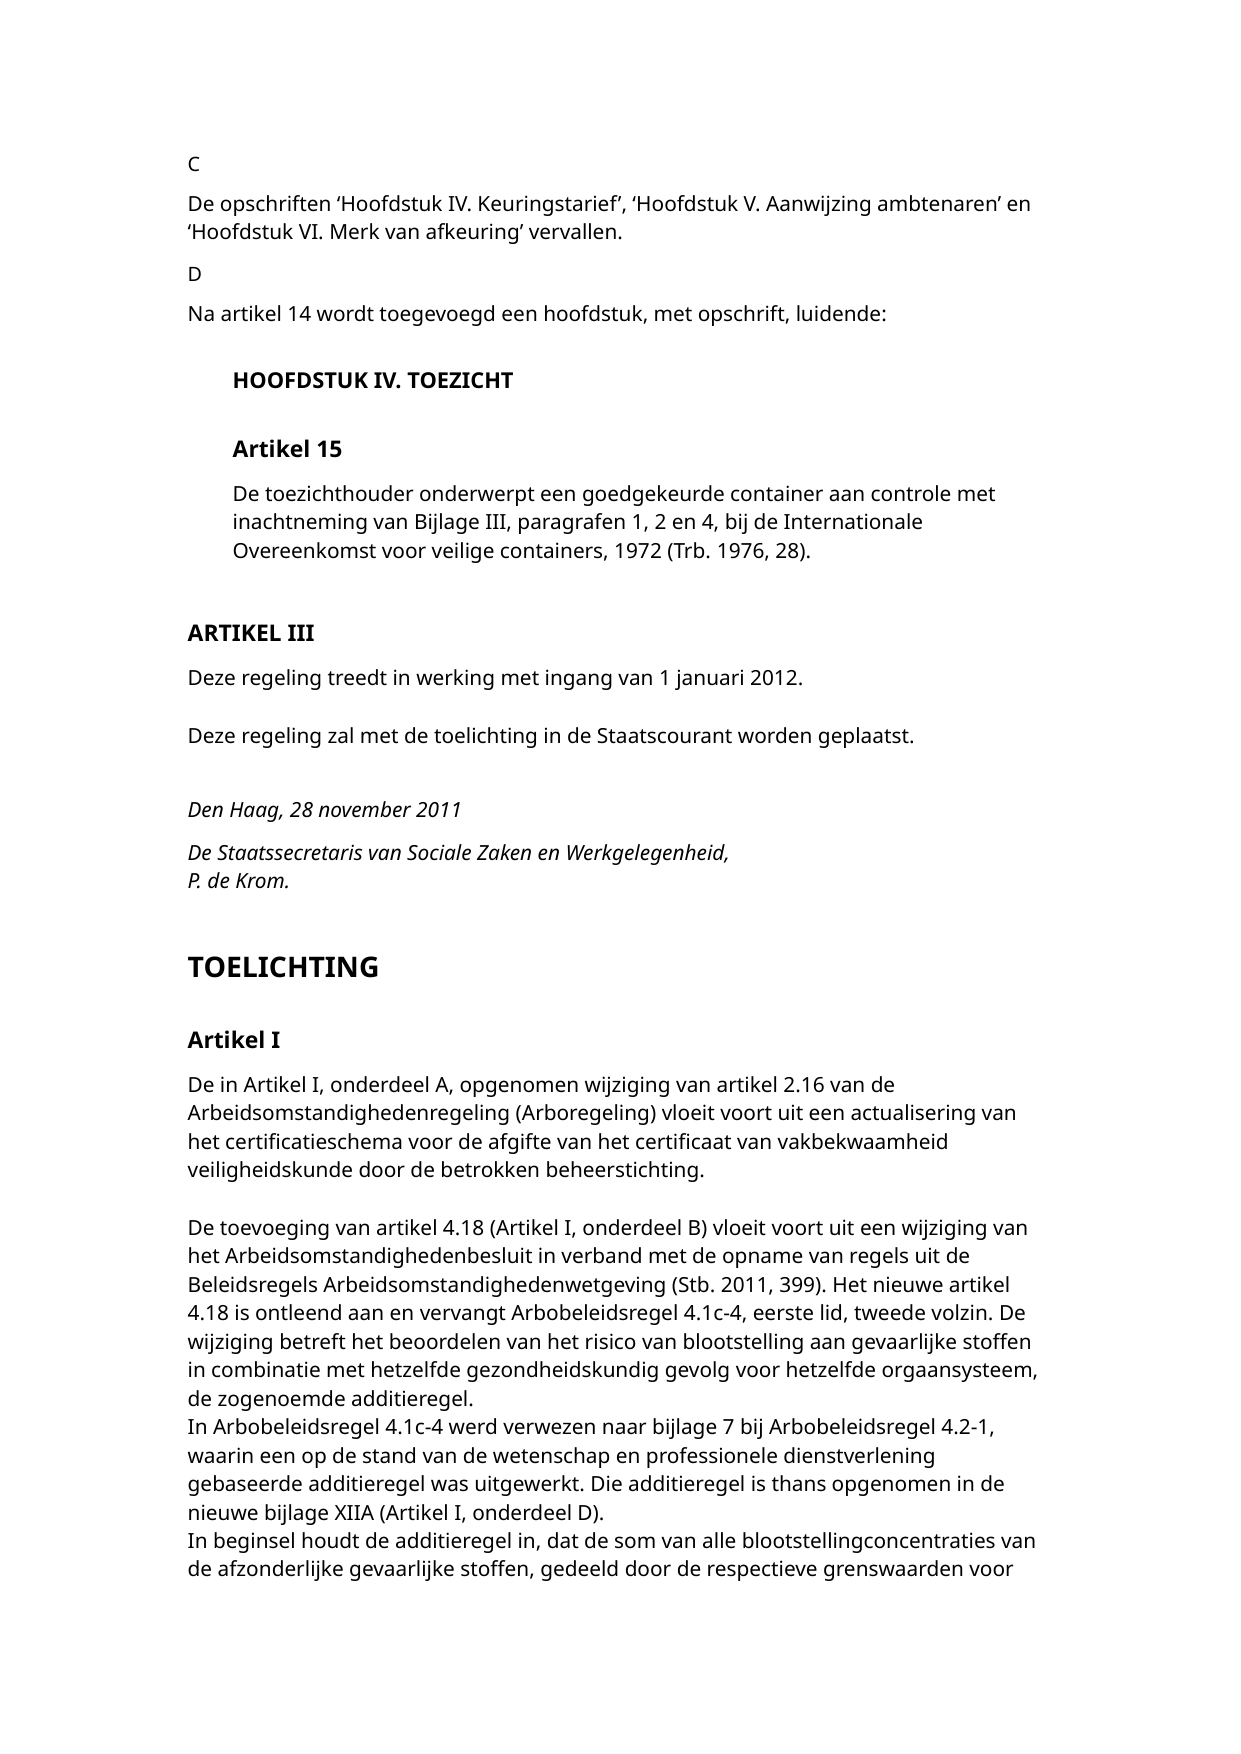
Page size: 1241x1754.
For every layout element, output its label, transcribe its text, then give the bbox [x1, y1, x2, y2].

text In Arbobeleidsregel 4.1c-4 werd verwezen naar bijlage 7 bij Arbobeleidsregel 4.2-1, waarin een op de stand van de wetenschap en professionele dienstverlening gebaseerde additieregel was uitgewerkt. Die additieregel is thans opgenomen in de nieuwe bijlage XIIA (Artikel I, onderdeel D). [187, 1412, 1053, 1526]
text C [187, 150, 1053, 177]
subtitle Artikel I [187, 1024, 1053, 1055]
text De toezichthouder onderwerpt een goedgekeurde container aan controle met inachtneming van Bijlage III, paragrafen 1, 2 en 4, bij de Internationale Overeenkomst voor veilige containers, 1972 (Trb. 1976, 28). [232, 479, 1053, 564]
text Na artikel 14 wordt toegevoegd een hoofdstuk, met opschrift, luidende: [187, 299, 1053, 328]
subtitle TOELICHTING [187, 948, 1053, 986]
text In beginsel houdt de additieregel in, dat de som van alle blootstellingconcentraties van de afzonderlijke gevaarlijke stoffen, gedeeld door de respectieve grenswaarden voor [187, 1526, 1053, 1583]
text Den Haag, 28 november 2011 [187, 795, 1053, 823]
text De opschriften ‘Hoofdstuk IV. Keuringstarief’, ‘Hoofdstuk V. Aanwijzing ambtenaren’ en ‘Hoofdstuk VI. Merk van afkeuring’ vervallen. [187, 189, 1053, 246]
subtitle HOOFDSTUK IV. TOEZICHT [232, 365, 1053, 395]
text D [187, 261, 1053, 288]
text P. de Krom. [187, 867, 1053, 895]
text Deze regeling zal met de toelichting in de Staatscourant worden geplaatst. [187, 721, 1053, 750]
subtitle ARTIKEL III [187, 617, 1053, 648]
text De in Artikel I, onderdeel A, opgenomen wijziging van artikel 2.16 van de Arbeidsomstandighedenregeling (Arboregeling) vloeit voort uit een actualisering van het certificatieschema voor de afgifte van het certificaat van vakbekwaamheid veiligheidskunde door de betrokken beheerstichting. [187, 1070, 1053, 1184]
text Deze regeling treedt in werking met ingang van 1 januari 2012. [187, 663, 1053, 691]
text De Staatssecretaris van Sociale Zaken en Werkgelegenheid, [187, 838, 1053, 867]
text De toevoeging van artikel 4.18 (Artikel I, onderdeel B) vloeit voort uit een wijziging van het Arbeidsomstandighedenbesluit in verband met de opname van regels uit de Beleidsregels Arbeidsomstandighedenwetgeving (Stb. 2011, 399). Het nieuwe artikel 4.18 is ontleend aan en vervangt Arbobeleidsregel 4.1c-4, eerste lid, tweede volzin. De wijziging betreft het beoordelen van het risico van blootstelling aan gevaarlijke stoffen in combinatie met hetzelfde gezondheidskundig gevolg voor hetzelfde orgaansysteem, de zogenoemde additieregel. [187, 1213, 1053, 1412]
subtitle Artikel 15 [232, 433, 1053, 464]
